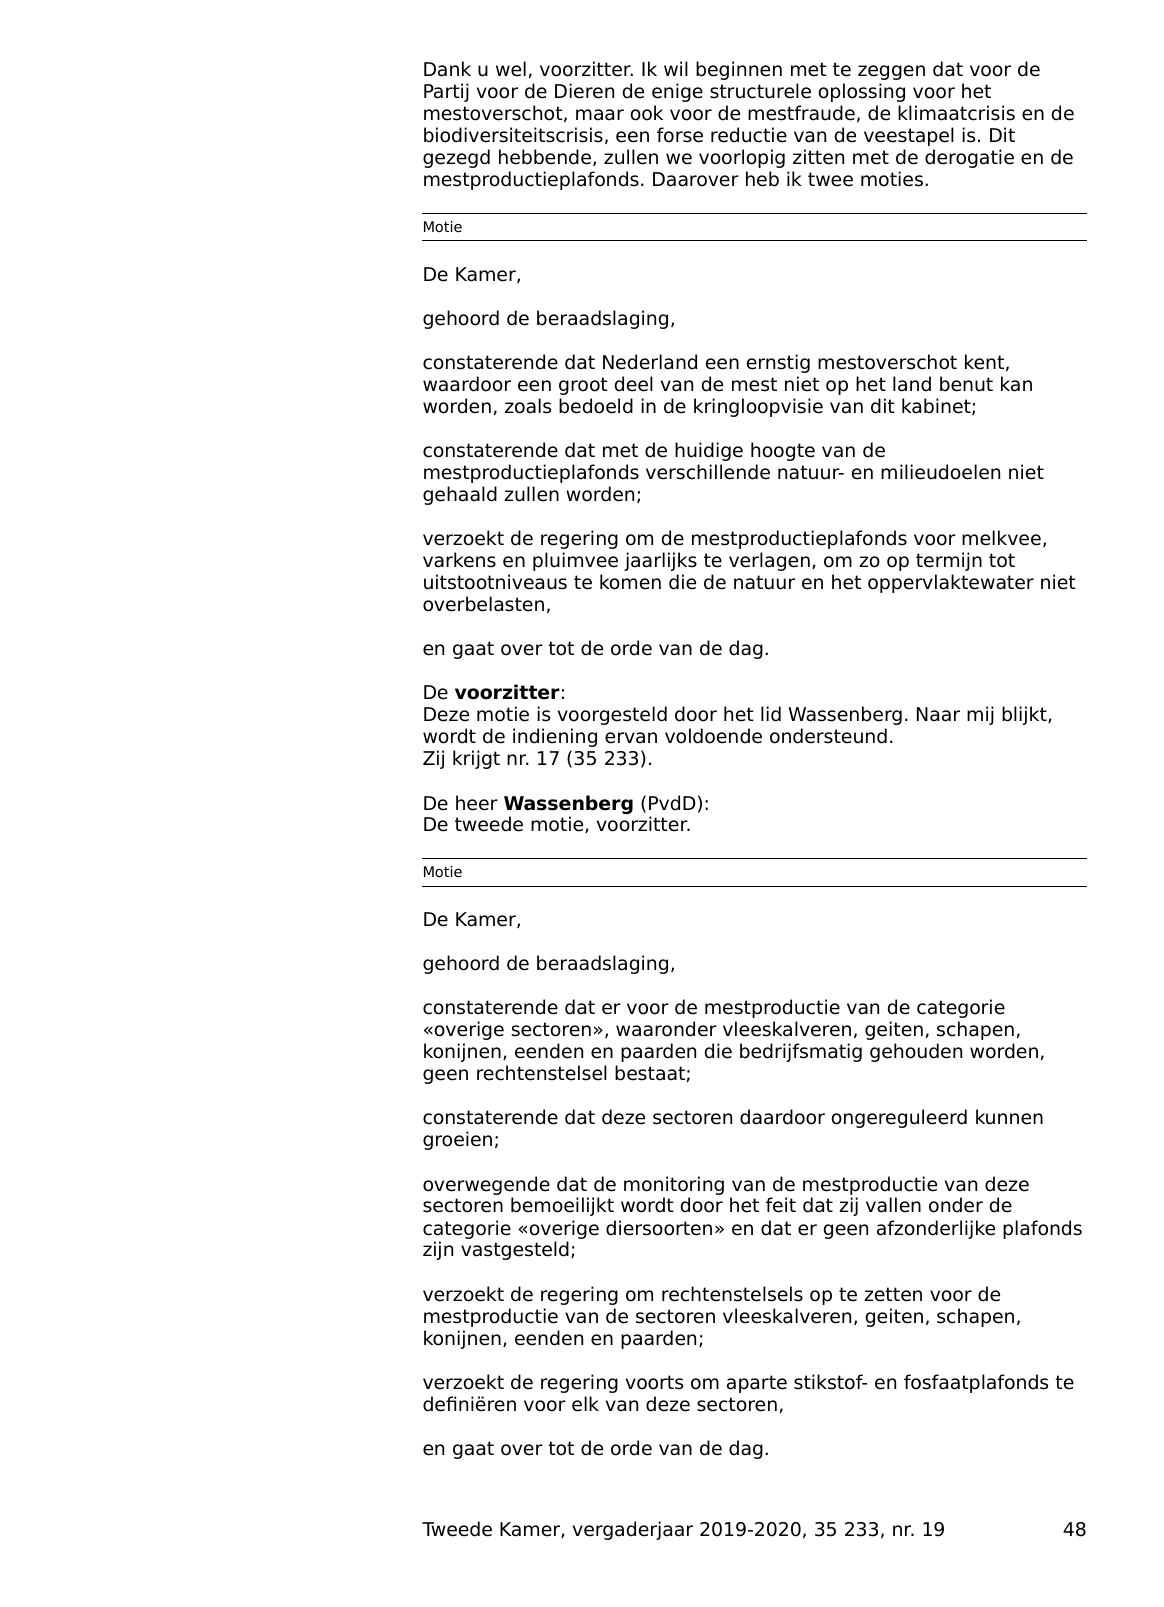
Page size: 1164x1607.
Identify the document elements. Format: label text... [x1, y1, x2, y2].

text verzoekt de regering om de mestproductieplafonds voor melkvee, varkens en pluimvee jaarlijks te verlagen, om zo op termijn tot uitstootniveaus te komen die de natuur en het oppervlaktewater niet overbelasten, [422, 528, 1087, 616]
text De Kamer, [422, 909, 1087, 931]
text De voorzitter: [422, 682, 1087, 704]
text en gaat over tot de orde van de dag. [422, 638, 1087, 660]
text Dank u wel, voorzitter. Ik wil beginnen met te zeggen dat voor de Partij voor de Dieren de enige structurele oplossing voor het mestoverschot, maar ook voor de mestfraude, de klimaatcrisis en de biodiversiteitscrisis, een forse reductie van de veestapel is. Dit gezegd hebbende, zullen we voorlopig zitten met de derogatie en de mestproductieplafonds. Daarover heb ik twee moties. [422, 59, 1087, 191]
text gehoord de beraadslaging, [422, 308, 1087, 329]
text Zij krijgt nr. 17 (35 233). [422, 748, 1087, 770]
text De tweede motie, voorzitter. [422, 814, 1087, 836]
table_header Motie [422, 859, 1087, 886]
text en gaat over tot de orde van de dag. [422, 1438, 1087, 1460]
text constaterende dat er voor de mestproductie van de categorie «overige sectoren», waaronder vleeskalveren, geiten, schapen, konijnen, eenden en paarden die bedrijfsmatig gehouden worden, geen rechtenstelsel bestaat; [422, 997, 1087, 1085]
text De heer Wassenberg (PvdD): [422, 792, 1087, 814]
text gehoord de beraadslaging, [422, 953, 1087, 975]
text Deze motie is voorgesteld door het lid Wassenberg. Naar mij blijkt, wordt de indiening ervan voldoende ondersteund. [422, 704, 1087, 748]
text constaterende dat Nederland een ernstig mestoverschot kent, waardoor een groot deel van de mest niet op het land benut kan worden, zoals bedoeld in de kringloopvisie van dit kabinet; [422, 352, 1087, 418]
text constaterende dat met de huidige hoogte van de mestproductieplafonds verschillende natuur- en milieudoelen niet gehaald zullen worden; [422, 440, 1087, 506]
text overwegende dat de monitoring van de mestproductie van deze sectoren bemoeilijkt wordt door het feit dat zij vallen onder de categorie «overige diersoorten» en dat er geen afzonderlijke plafonds zijn vastgesteld; [422, 1173, 1087, 1261]
table_header Motie [422, 214, 1087, 240]
text constaterende dat deze sectoren daardoor ongereguleerd kunnen groeien; [422, 1107, 1087, 1151]
text verzoekt de regering om rechtenstelsels op te zetten voor de mestproductie van de sectoren vleeskalveren, geiten, schapen, konijnen, eenden en paarden; [422, 1283, 1087, 1349]
text verzoekt de regering voorts om aparte stikstof- en fosfaatplafonds te definiëren voor elk van deze sectoren, [422, 1372, 1087, 1416]
text De Kamer, [422, 263, 1087, 285]
